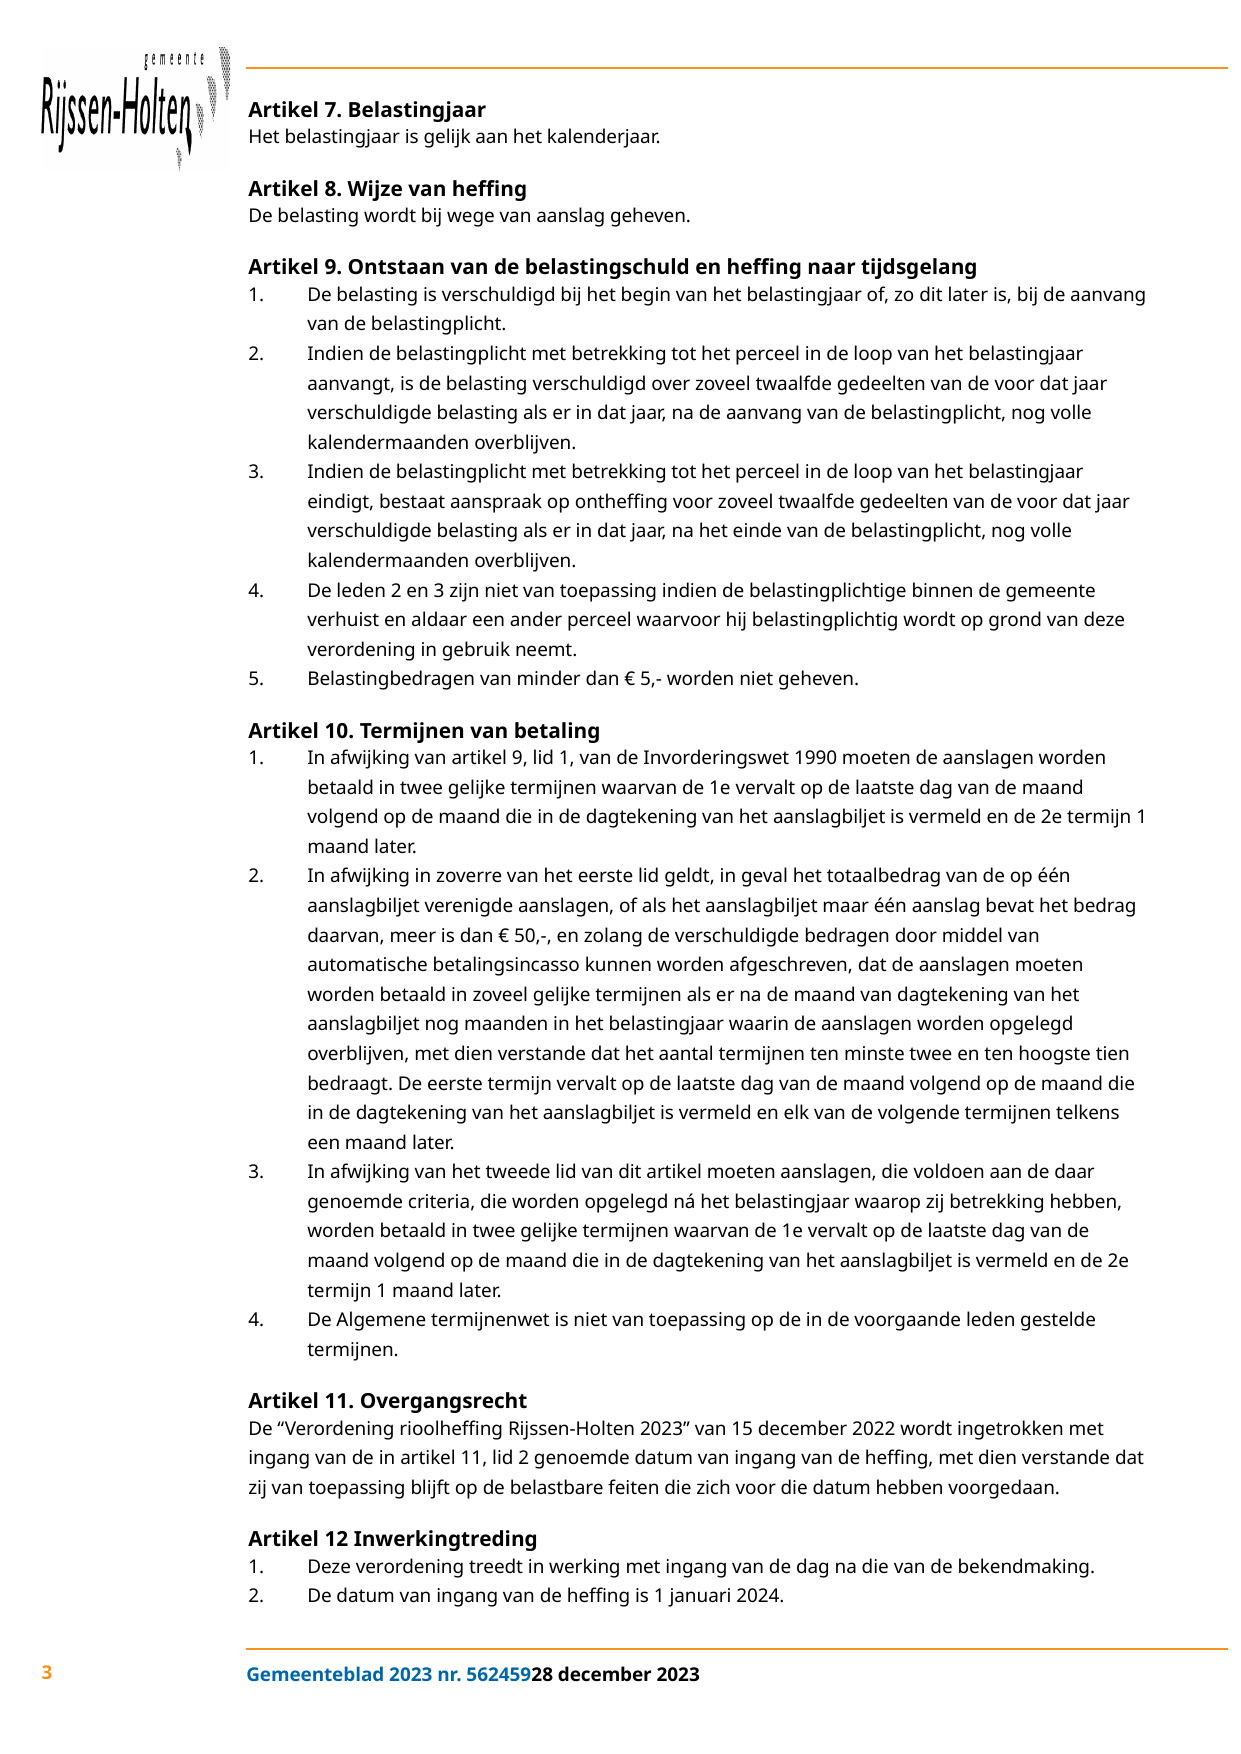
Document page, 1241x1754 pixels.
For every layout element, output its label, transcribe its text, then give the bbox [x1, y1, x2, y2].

list De datum van ingang van de heffing is 1 januari 2024. [248, 1582, 1152, 1608]
text Artikel 11. Overgangsrecht [248, 1386, 1152, 1415]
text De “Verordening rioolheffing Rijssen-Holten 2023” van 15 december 2022 wordt ingetrokken met ingang van de in artikel 11, lid 2 genoemde datum van ingang van de heffing, met dien verstande dat zij van toepassing blijft op de belastbare feiten die zich voor die datum hebben voorgedaan. [248, 1415, 1152, 1500]
list De belasting is verschuldigd bij het begin van het belastingjaar of, zo dit later is, bij de aanvang van de belastingplicht. [248, 281, 1152, 336]
list De Algemene termijnenwet is niet van toepassing op de in de voorgaande leden gestelde termijnen. [248, 1306, 1152, 1362]
text Artikel 8. Wijze van heffing [248, 174, 1152, 202]
text De belasting wordt bij wege van aanslag geheven. [248, 202, 1152, 228]
list Belastingbedragen van minder dan € 5,- worden niet geheven. [248, 666, 1152, 691]
list In afwijking in zoverre van het eerste lid geldt, in geval het totaalbedrag van de op één aanslagbiljet verenigde aanslagen, of als het aanslagbiljet maar één aanslag bevat het bedrag daarvan, meer is dan € 50,-, en zolang de verschuldigde bedragen door middel van automatische betalingsincasso kunnen worden afgeschreven, dat de aanslagen moeten worden betaald in zoveel gelijke termijnen als er na de maand van dagtekening van het aanslagbiljet nog maanden in het belastingjaar waarin de aanslagen worden opgelegd overblijven, met dien verstande dat het aantal termijnen ten minste twee en ten hoogste tien bedraagt. De eerste termijn vervalt op de laatste dag van de maand volgend op de maand die in de dagtekening van het aanslagbiljet is vermeld en elk van de volgende termijnen telkens een maand later. [248, 863, 1152, 1155]
list In afwijking van het tweede lid van dit artikel moeten aanslagen, die voldoen aan de daar genoemde criteria, die worden opgelegd ná het belastingjaar waarop zij betrekking hebben, worden betaald in twee gelijke termijnen waarvan de 1e vervalt op de laatste dag van de maand volgend op de maand die in de dagtekening van het aanslagbiljet is vermeld en de 2e termijn 1 maand later. [248, 1158, 1152, 1303]
list Deze verordening treedt in werking met ingang van de dag na die van de bekendmaking. [248, 1553, 1152, 1579]
list Indien de belastingplicht met betrekking tot het perceel in de loop van het belastingjaar aanvangt, is de belasting verschuldigd over zoveel twaalfde gedeelten van de voor dat jaar verschuldigde belasting als er in dat jaar, na de aanvang van de belastingplicht, nog volle kalendermaanden overblijven. [248, 340, 1152, 454]
list In afwijking van artikel 9, lid 1, van de Invorderingswet 1990 moeten de aanslagen worden betaald in twee gelijke termijnen waarvan de 1e vervalt op de laatste dag van de maand volgend op de maand die in de dagtekening van het aanslagbiljet is vermeld en de 2e termijn 1 maand later. [248, 744, 1152, 859]
text Artikel 12 Inwerkingtreding [248, 1524, 1152, 1553]
list De leden 2 en 3 zijn niet van toepassing indien de belastingplichtige binnen de gemeente verhuist en aldaar een ander perceel waarvoor hij belastingplichtig wordt op grond van deze verordening in gebruik neemt. [248, 577, 1152, 662]
text Artikel 7. Belastingjaar [248, 95, 1152, 123]
text Het belastingjaar is gelijk aan het kalenderjaar. [248, 123, 1152, 149]
text Artikel 10. Termijnen van betaling [248, 716, 1152, 744]
text Artikel 9. Ontstaan van de belastingschuld en heffing naar tijdsgelang [248, 252, 1152, 281]
picture [41, 47, 231, 172]
list Indien de belastingplicht met betrekking tot het perceel in de loop van het belastingjaar eindigt, bestaat aanspraak op ontheffing voor zoveel twaalfde gedeelten van de voor dat jaar verschuldigde belasting als er in dat jaar, na het einde van de belastingplicht, nog volle kalendermaanden overblijven. [248, 458, 1152, 573]
